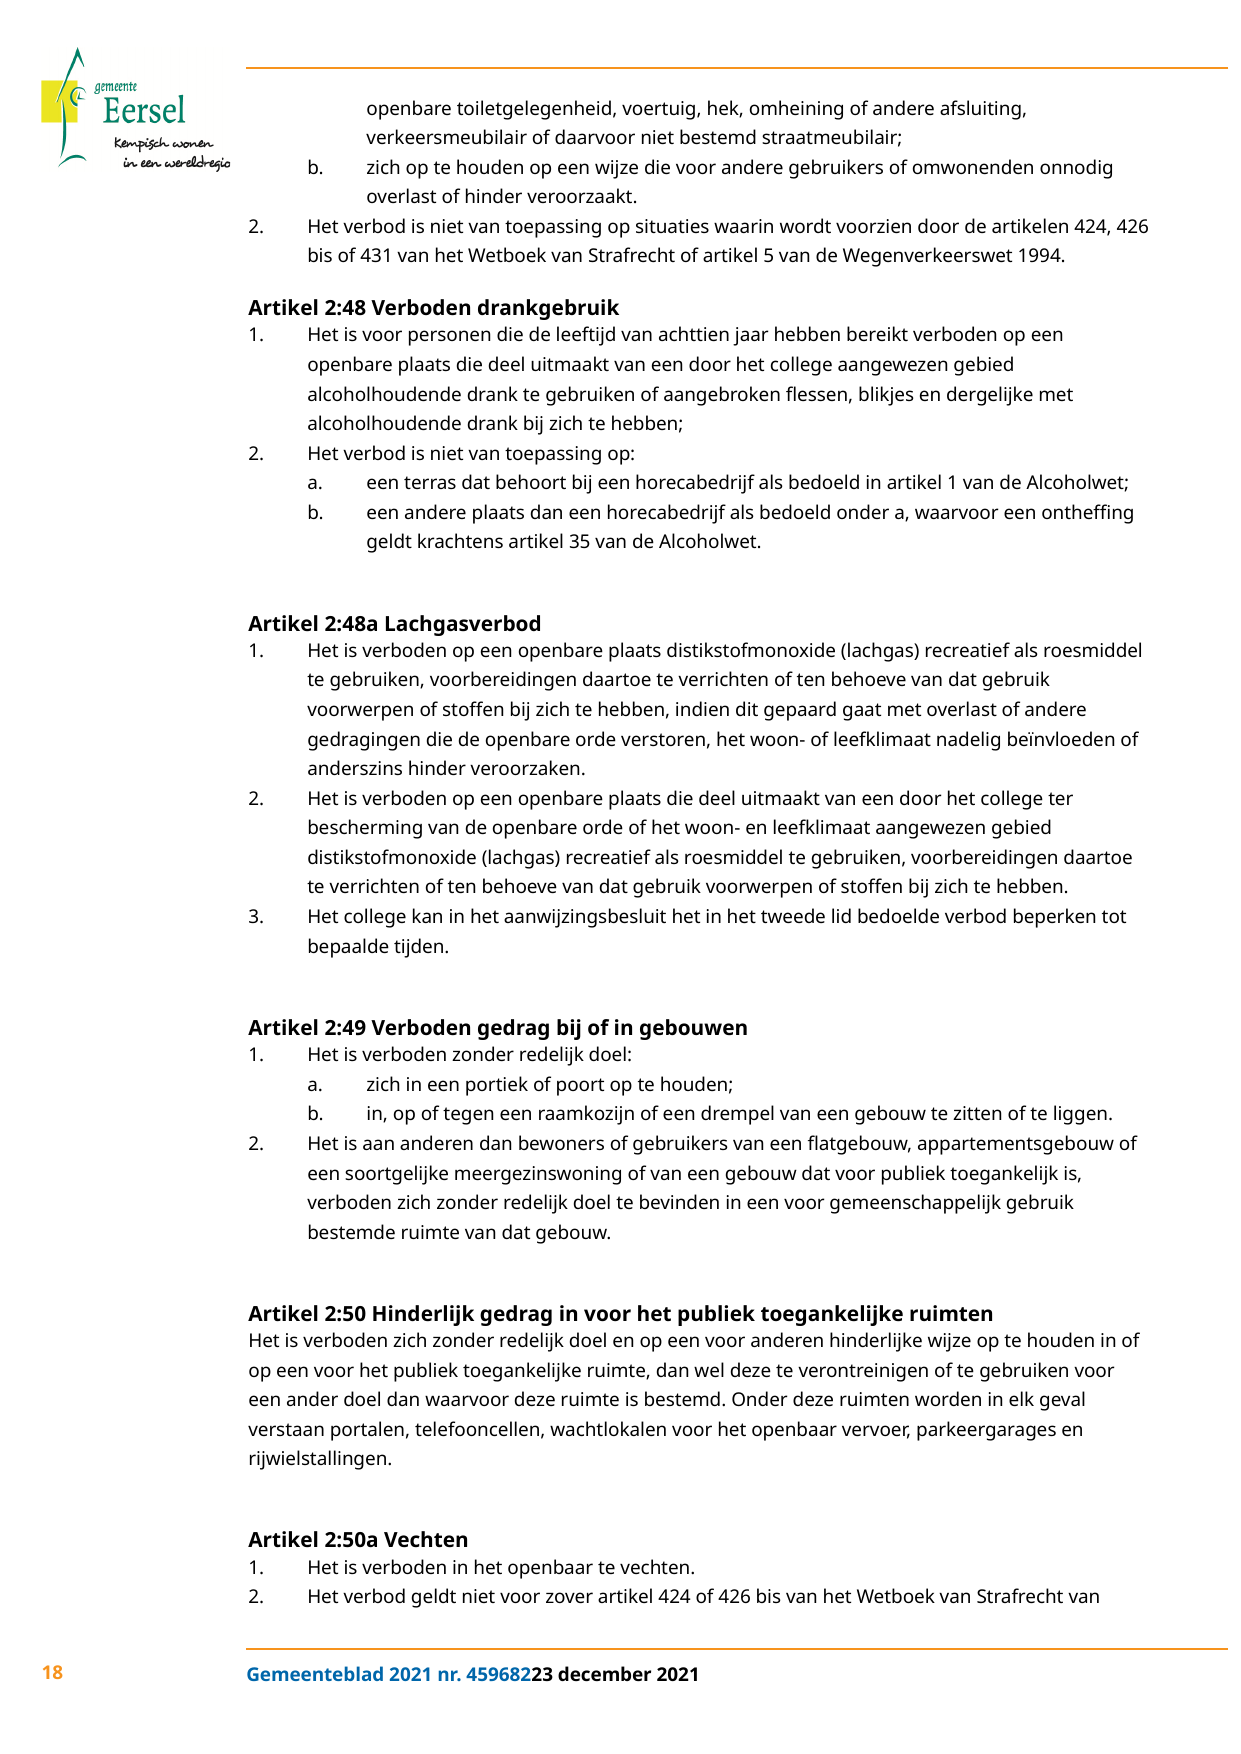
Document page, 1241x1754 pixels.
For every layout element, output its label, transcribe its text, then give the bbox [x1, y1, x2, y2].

text Artikel 2:50a Vechten [248, 1526, 1152, 1554]
list Het is verboden op een openbare plaats distikstofmonoxide (lachgas) recreatief als roesmiddel te gebruiken, voorbereidingen daartoe te verrichten of ten behoeve van dat gebruik voorwerpen of stoffen bij zich te hebben, indien dit gepaard gaat met overlast of andere gedragingen die de openbare orde verstoren, het woon- of leefklimaat nadelig beïnvloeden of anderszins hinder veroorzaken. [248, 637, 1152, 781]
text Artikel 2:48a Lachgasverbod [248, 609, 1152, 637]
list Het is verboden zonder redelijk doel: [248, 1041, 1152, 1067]
picture [41, 47, 231, 172]
list zich op te houden op een wijze die voor andere gebruikers of omwonenden onnodig overlast of hinder veroorzaakt. [307, 154, 1152, 209]
list Het is aan anderen dan bewoners of gebruikers van een flatgebouw, appartementsgebouw of een soortgelijke meergezinswoning of van een gebouw dat voor publiek toegankelijk is, verboden zich zonder redelijk doel te bevinden in een voor gemeenschappelijk gebruik bestemde ruimte van dat gebouw. [248, 1130, 1152, 1244]
text Het is verboden zich zonder redelijk doel en op een voor anderen hinderlijke wijze op te houden in of op een voor het publiek toegankelijke ruimte, dan wel deze te verontreinigen of te gebruiken voor een ander doel dan waarvoor deze ruimte is bestemd. Onder deze ruimten worden in elk geval verstaan portalen, telefooncellen, wachtlokalen voor het openbaar vervoer, parkeergarages en rijwielstallingen. [248, 1327, 1152, 1471]
list zich in een portiek of poort op te houden; [307, 1071, 1152, 1097]
list Het is verboden in het openbaar te vechten. [248, 1554, 1152, 1580]
list Het verbod is niet van toepassing op: [248, 440, 1152, 466]
list Het verbod geldt niet voor zover artikel 424 of 426 bis van het Wetboek van Strafrecht van [248, 1584, 1152, 1609]
list Het verbod is niet van toepassing op situaties waarin wordt voorzien door de artikelen 424, 426 bis of 431 van het Wetboek van Strafrecht of artikel 5 van de Wegenverkeerswet 1994. [248, 213, 1152, 268]
list Het is voor personen die de leeftijd van achttien jaar hebben bereikt verboden op een openbare plaats die deel uitmaakt van een door het college aangewezen gebied alcoholhoudende drank te gebruiken of aangebroken flessen, blikjes en dergelijke met alcoholhoudende drank bij zich te hebben; [248, 322, 1152, 436]
list openbare toiletgelegenheid, voertuig, hek, omheining of andere afsluiting, verkeersmeubilair of daarvoor niet bestemd straatmeubilair; [307, 95, 1152, 150]
text Artikel 2:49 Verboden gedrag bij of in gebouwen [248, 1013, 1152, 1041]
text Artikel 2:48 Verboden drankgebruik [248, 293, 1152, 322]
list Het is verboden op een openbare plaats die deel uitmaakt van een door het college ter bescherming van de openbare orde of het woon- en leefklimaat aangewezen gebied distikstofmonoxide (lachgas) recreatief als roesmiddel te gebruiken, voorbereidingen daartoe te verrichten of ten behoeve van dat gebruik voorwerpen of stoffen bij zich te hebben. [248, 785, 1152, 899]
list een andere plaats dan een horecabedrijf als bedoeld onder a, waarvoor een ontheffing geldt krachtens artikel 35 van de Alcoholwet. [307, 499, 1152, 554]
list een terras dat behoort bij een horecabedrijf als bedoeld in artikel 1 van de Alcoholwet; [307, 469, 1152, 495]
list Het college kan in het aanwijzingsbesluit het in het tweede lid bedoelde verbod beperken tot bepaalde tijden. [248, 903, 1152, 959]
list in, op of tegen een raamkozijn of een drempel van een gebouw te zitten of te liggen. [307, 1101, 1152, 1126]
text Artikel 2:50 Hinderlijk gedrag in voor het publiek toegankelijke ruimten [248, 1299, 1152, 1327]
